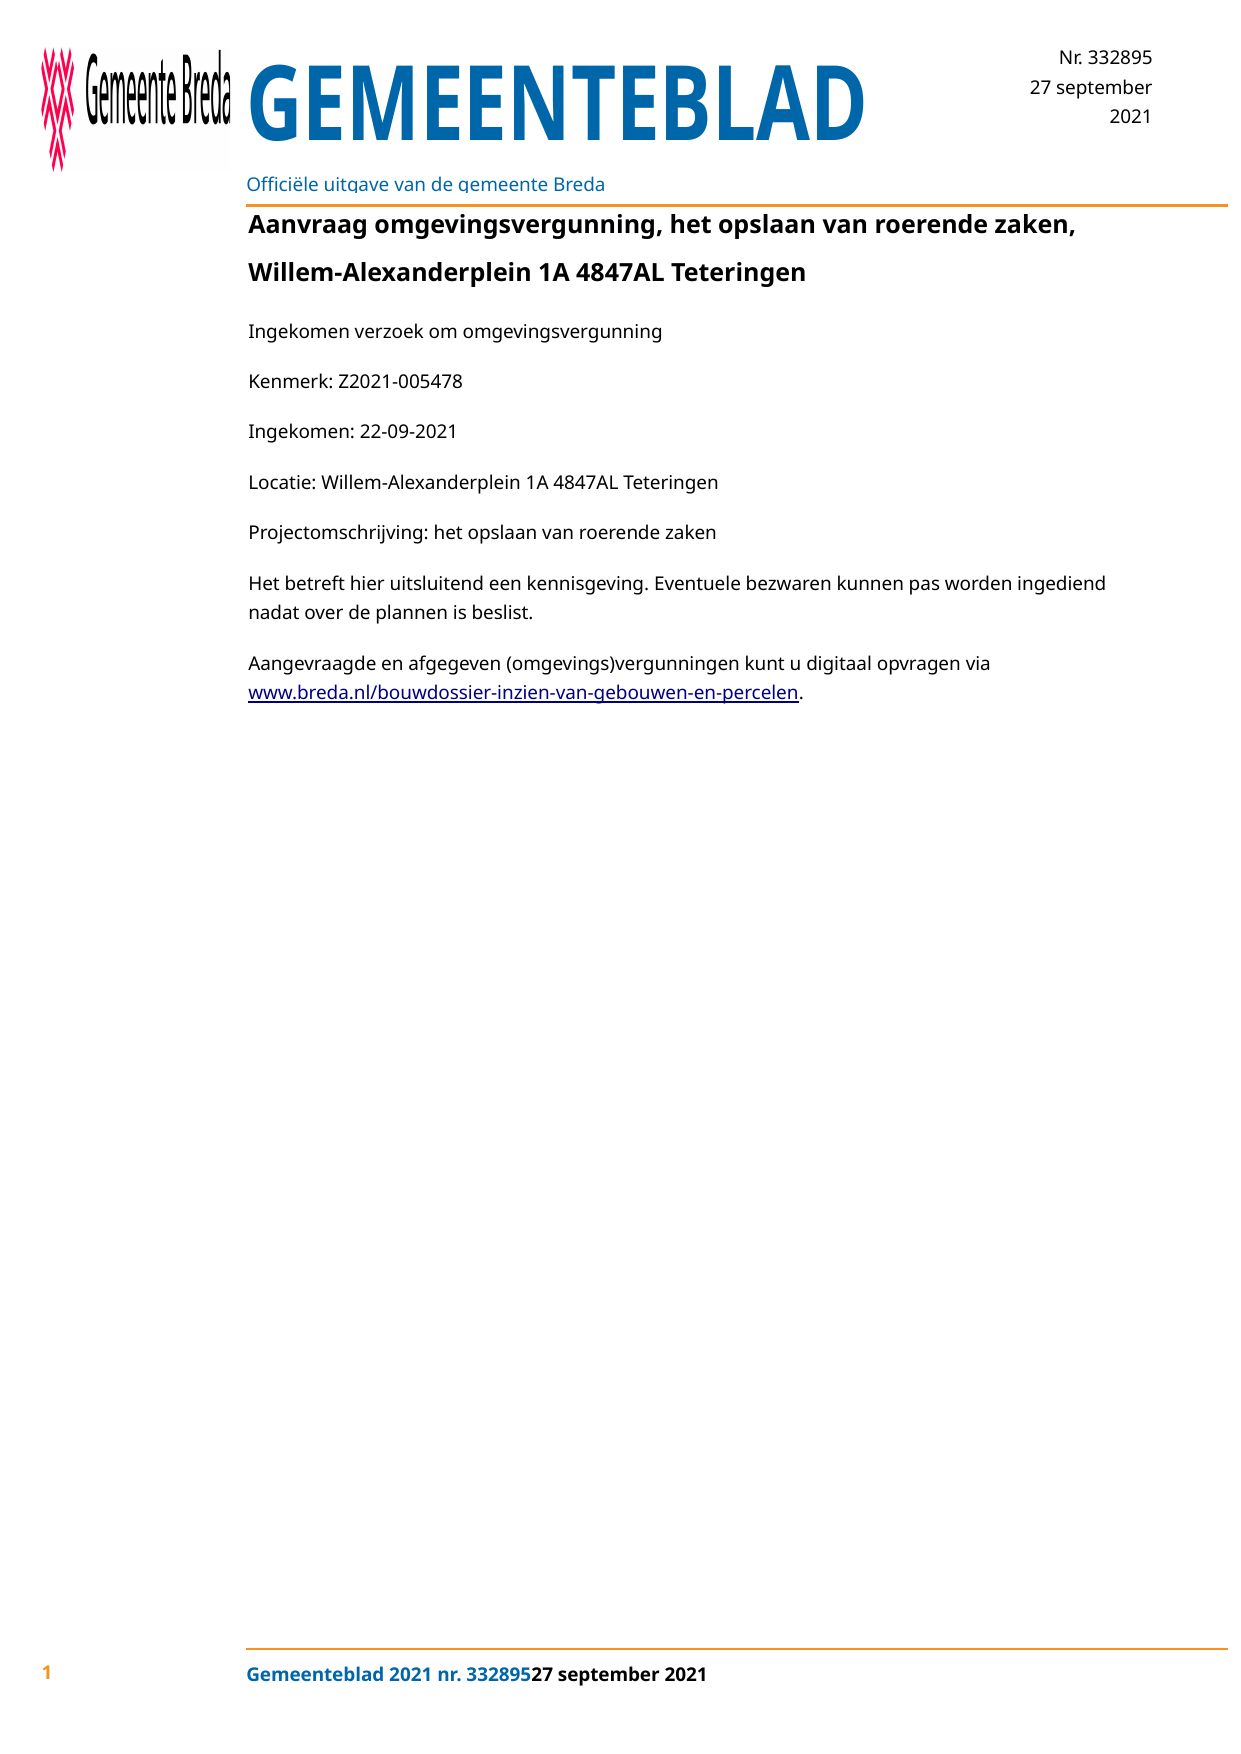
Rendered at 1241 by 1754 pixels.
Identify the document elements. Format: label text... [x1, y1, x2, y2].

text Het betreft hier uitsluitend een kennisgeving. Eventuele bezwaren kunnen pas worden ingediend nadat over de plannen is beslist. [248, 570, 1152, 625]
picture [41, 47, 231, 172]
text Ingekomen verzoek om omgevingsvergunning [248, 318, 1152, 344]
text Locatie: Willem-Alexanderplein 1A 4847AL Teteringen [248, 469, 1152, 495]
text Aangevraagde en afgegeven (omgevings)vergunningen kunt u digitaal opvragen via www.breda.nl/bouwdossier-inzien-van-gebouwen-en-percelen. [248, 650, 1152, 705]
text Aanvraag omgevingsvergunning, het opslaan van roerende zaken, Willem-Alexanderplein 1A 4847AL Teteringen [248, 207, 1152, 288]
text Projectomschrijving: het opslaan van roerende zaken [248, 519, 1152, 545]
text Kenmerk: Z2021-005478 [248, 368, 1152, 394]
text Ingekomen: 22-09-2021 [248, 419, 1152, 444]
